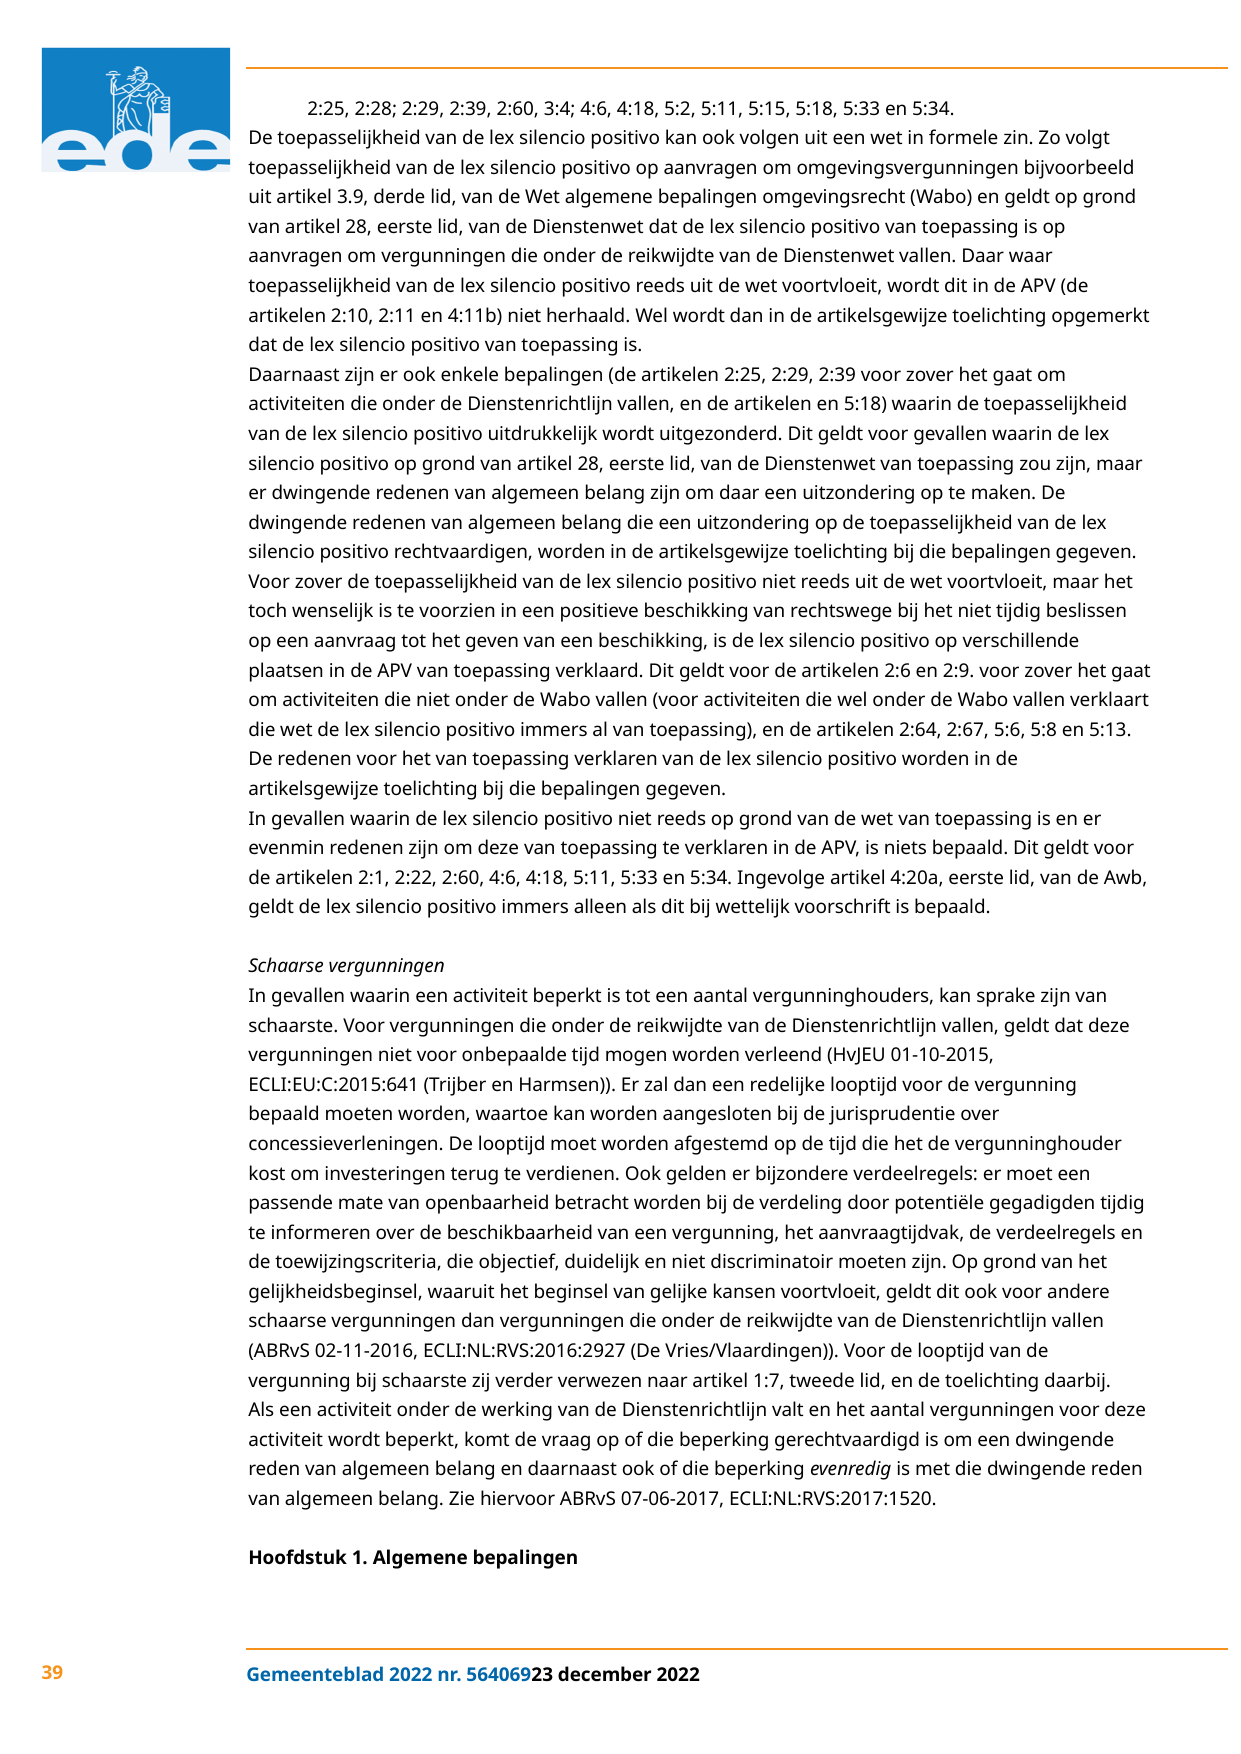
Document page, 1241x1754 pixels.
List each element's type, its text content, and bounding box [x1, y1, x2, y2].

text In gevallen waarin de lex silencio positivo niet reeds op grond van de wet van toepassing is en er evenmin redenen zijn om deze van toepassing te verklaren in de APV, is niets bepaald. Dit geldt voor de artikelen 2:1, 2:22, 2:60, 4:6, 4:18, 5:11, 5:33 en 5:34. Ingevolge artikel 4:20a, eerste lid, van de Awb, geldt de lex silencio positivo immers alleen als dit bij wettelijk voorschrift is bepaald. [248, 805, 1152, 919]
text Voor zover de toepasselijkheid van de lex silencio positivo niet reeds uit de wet voortvloeit, maar het toch wenselijk is te voorzien in een positieve beschikking van rechtswege bij het niet tijdig beslissen op een aanvraag tot het geven van een beschikking, is de lex silencio positivo op verschillende plaatsen in de APV van toepassing verklaard. Dit geldt voor de artikelen 2:6 en 2:9. voor zover het gaat om activiteiten die niet onder de Wabo vallen (voor activiteiten die wel onder de Wabo vallen verklaart die wet de lex silencio positivo immers al van toepassing), en de artikelen 2:64, 2:67, 5:6, 5:8 en 5:13. De redenen voor het van toepassing verklaren van de lex silencio positivo worden in de artikelsgewijze toelichting bij die bepalingen gegeven. [248, 568, 1152, 801]
text Schaarse vergunningen [248, 953, 1152, 978]
text In gevallen waarin een activiteit beperkt is tot een aantal vergunninghouders, kan sprake zijn van schaarste. Voor vergunningen die onder de reikwijdte van de Dienstenrichtlijn vallen, geldt dat deze vergunningen niet voor onbepaalde tijd mogen worden verleend (HvJEU 01-10-2015, ECLI:EU:C:2015:641 (Trijber en Harmsen)). Er zal dan een redelijke looptijd voor de vergunning bepaald moeten worden, waartoe kan worden aangesloten bij de jurisprudentie over concessieverleningen. De looptijd moet worden afgestemd op de tijd die het de vergunninghouder kost om investeringen terug te verdienen. Ook gelden er bijzondere verdeelregels: er moet een passende mate van openbaarheid betracht worden bij de verdeling door potentiële gegadigden tijdig te informeren over de beschikbaarheid van een vergunning, het aanvraagtijdvak, de verdeelregels en de toewijzingscriteria, die objectief, duidelijk en niet discriminatoir moeten zijn. Op grond van het gelijkheidsbeginsel, waaruit het beginsel van gelijke kansen voortvloeit, geldt dit ook voor andere schaarse vergunningen dan vergunningen die onder de reikwijdte van de Dienstenrichtlijn vallen (ABRvS 02-11-2016, ECLI:NL:RVS:2016:2927 (De Vries/Vlaardingen)). Voor de looptijd van de vergunning bij schaarste zij verder verwezen naar artikel 1:7, tweede lid, en de toelichting daarbij. [248, 982, 1152, 1393]
picture [41, 47, 231, 172]
text Als een activiteit onder de werking van de Dienstenrichtlijn valt en het aantal vergunningen voor deze activiteit wordt beperkt, komt de vraag op of die beperking gerechtvaardigd is om een dwingende reden van algemeen belang en daarnaast ook of die beperking evenredig is met die dwingende reden van algemeen belang. Zie hiervoor ABRvS 07-06-2017, ECLI:NL:RVS:2017:1520. [248, 1396, 1152, 1511]
list 2:25, 2:28; 2:29, 2:39, 2:60, 3:4; 4:6, 4:18, 5:2, 5:11, 5:15, 5:18, 5:33 en 5:34. [248, 95, 1152, 121]
text Hoofdstuk 1. Algemene bepalingen [248, 1544, 1152, 1570]
text De toepasselijkheid van de lex silencio positivo kan ook volgen uit een wet in formele zin. Zo volgt toepasselijkheid van de lex silencio positivo op aanvragen om omgevingsvergunningen bijvoorbeeld uit artikel 3.9, derde lid, van de Wet algemene bepalingen omgevingsrecht (Wabo) en geldt op grond van artikel 28, eerste lid, van de Dienstenwet dat de lex silencio positivo van toepassing is op aanvragen om vergunningen die onder de reikwijdte van de Dienstenwet vallen. Daar waar toepasselijkheid van de lex silencio positivo reeds uit de wet voortvloeit, wordt dit in de APV (de artikelen 2:10, 2:11 en 4:11b) niet herhaald. Wel wordt dan in de artikelsgewijze toelichting opgemerkt dat de lex silencio positivo van toepassing is. [248, 124, 1152, 357]
text Daarnaast zijn er ook enkele bepalingen (de artikelen 2:25, 2:29, 2:39 voor zover het gaat om activiteiten die onder de Dienstenrichtlijn vallen, en de artikelen en 5:18) waarin de toepasselijkheid van de lex silencio positivo uitdrukkelijk wordt uitgezonderd. Dit geldt voor gevallen waarin de lex silencio positivo op grond van artikel 28, eerste lid, van de Dienstenwet van toepassing zou zijn, maar er dwingende redenen van algemeen belang zijn om daar een uitzondering op te maken. De dwingende redenen van algemeen belang die een uitzondering op de toepasselijkheid van de lex silencio positivo rechtvaardigen, worden in de artikelsgewijze toelichting bij die bepalingen gegeven. [248, 361, 1152, 564]
